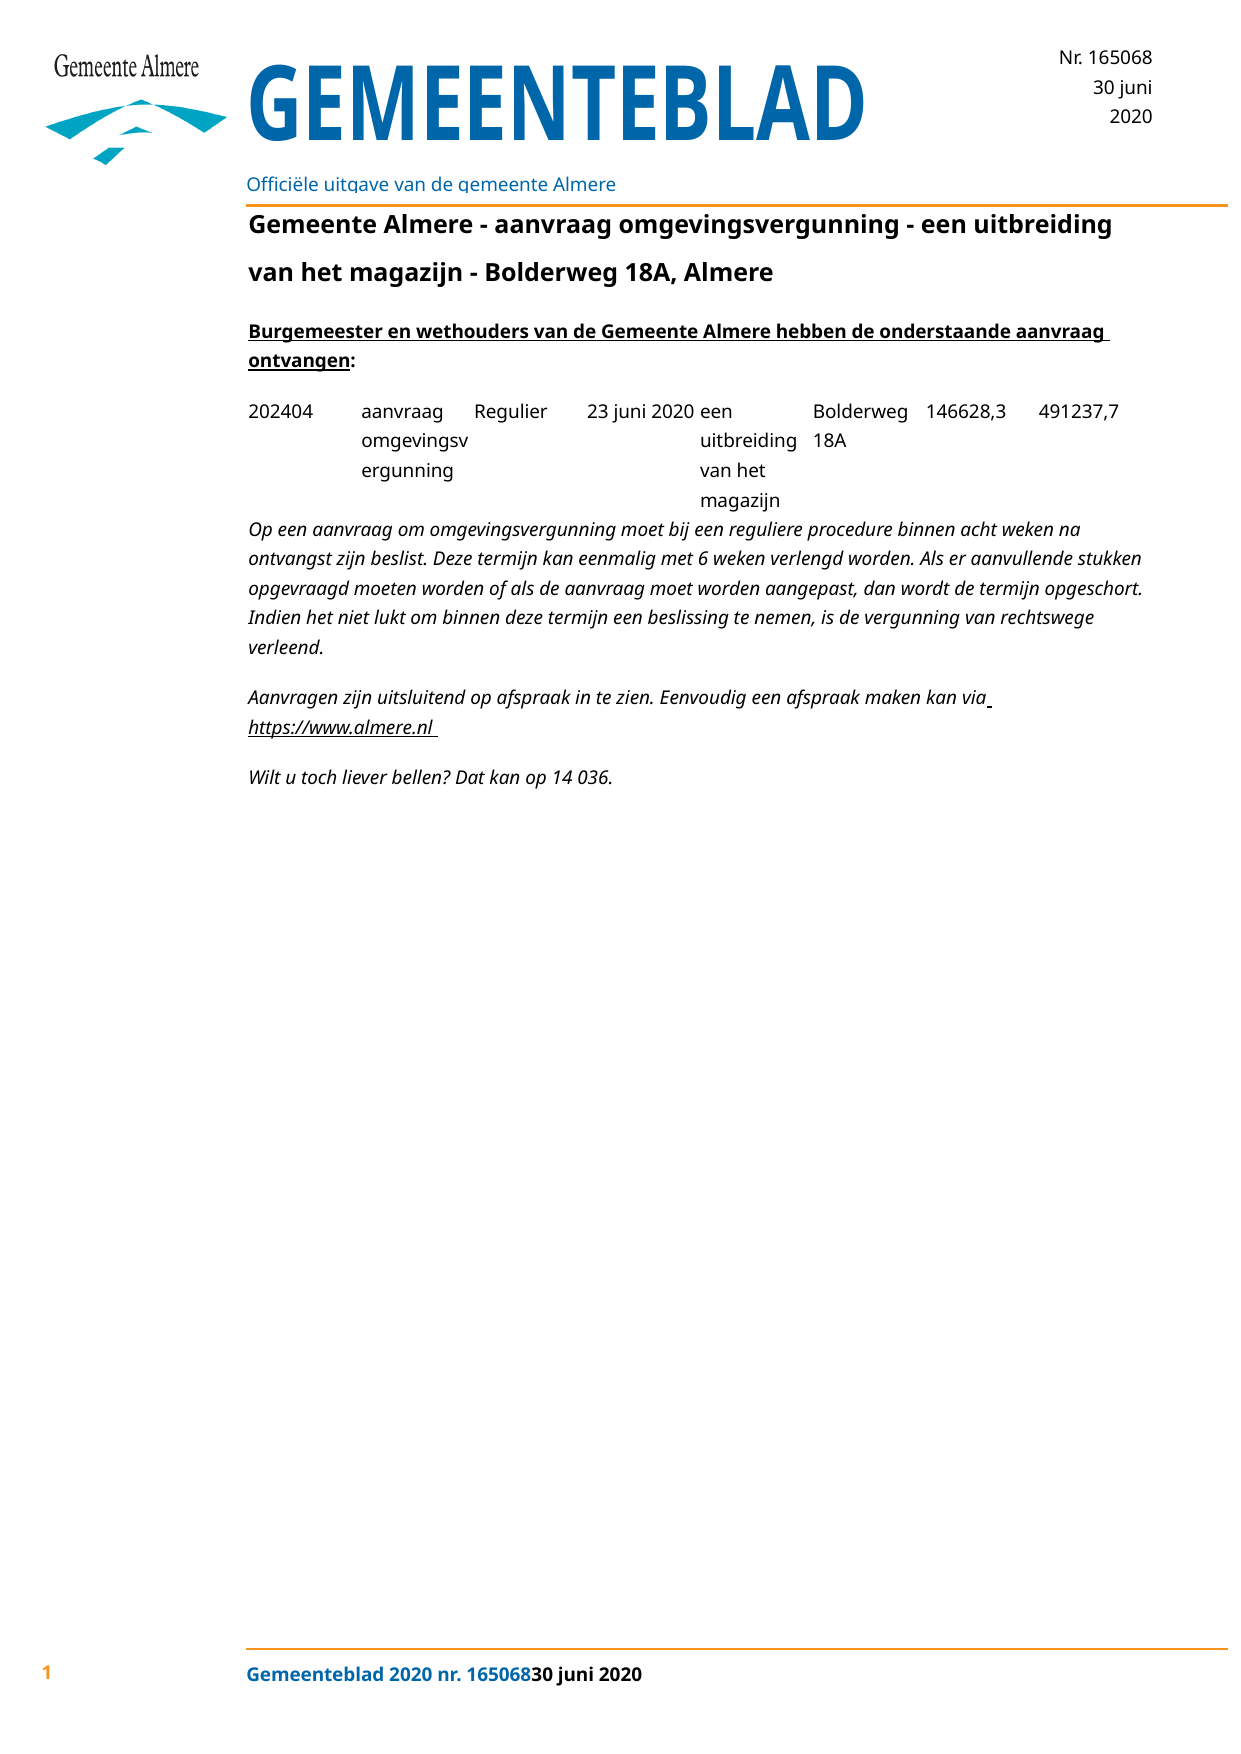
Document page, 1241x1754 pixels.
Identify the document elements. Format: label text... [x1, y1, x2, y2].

text Gemeente Almere - aanvraag omgevingsvergunning - een uitbreiding van het magazijn - Bolderweg 18A, Almere [248, 207, 1152, 288]
table_header een uitbreiding van het magazijn [700, 398, 813, 512]
table_header 202404 [248, 398, 361, 512]
table_header 146628,3 [926, 398, 1038, 512]
table_header Bolderweg 18A [813, 398, 926, 512]
text Burgemeester en wethouders van de Gemeente Almere hebben de onderstaande aanvraag ontvangen: [248, 318, 1152, 373]
table_header 491237,7 [1039, 398, 1152, 512]
picture [41, 47, 231, 172]
table_header 23 juni 2020 [587, 398, 700, 512]
table_header aanvraag omgevingsvergunning [361, 398, 474, 512]
table_header Regulier [474, 398, 587, 512]
text Aanvragen zijn uitsluitend op afspraak in te zien. Eenvoudig een afspraak maken kan via https://www.almere.nl [248, 684, 1152, 740]
text Wilt u toch liever bellen? Dat kan op 14 036. [248, 764, 1152, 790]
text Op een aanvraag om omgevingsvergunning moet bij een reguliere procedure binnen acht weken na ontvangst zijn beslist. Deze termijn kan eenmalig met 6 weken verlengd worden. Als er aanvullende stukken opgevraagd moeten worden of als de aanvraag moet worden aangepast, dan wordt de termijn opgeschort. Indien het niet lukt om binnen deze termijn een beslissing te nemen, is de vergunning van rechtswege verleend. [248, 516, 1152, 660]
